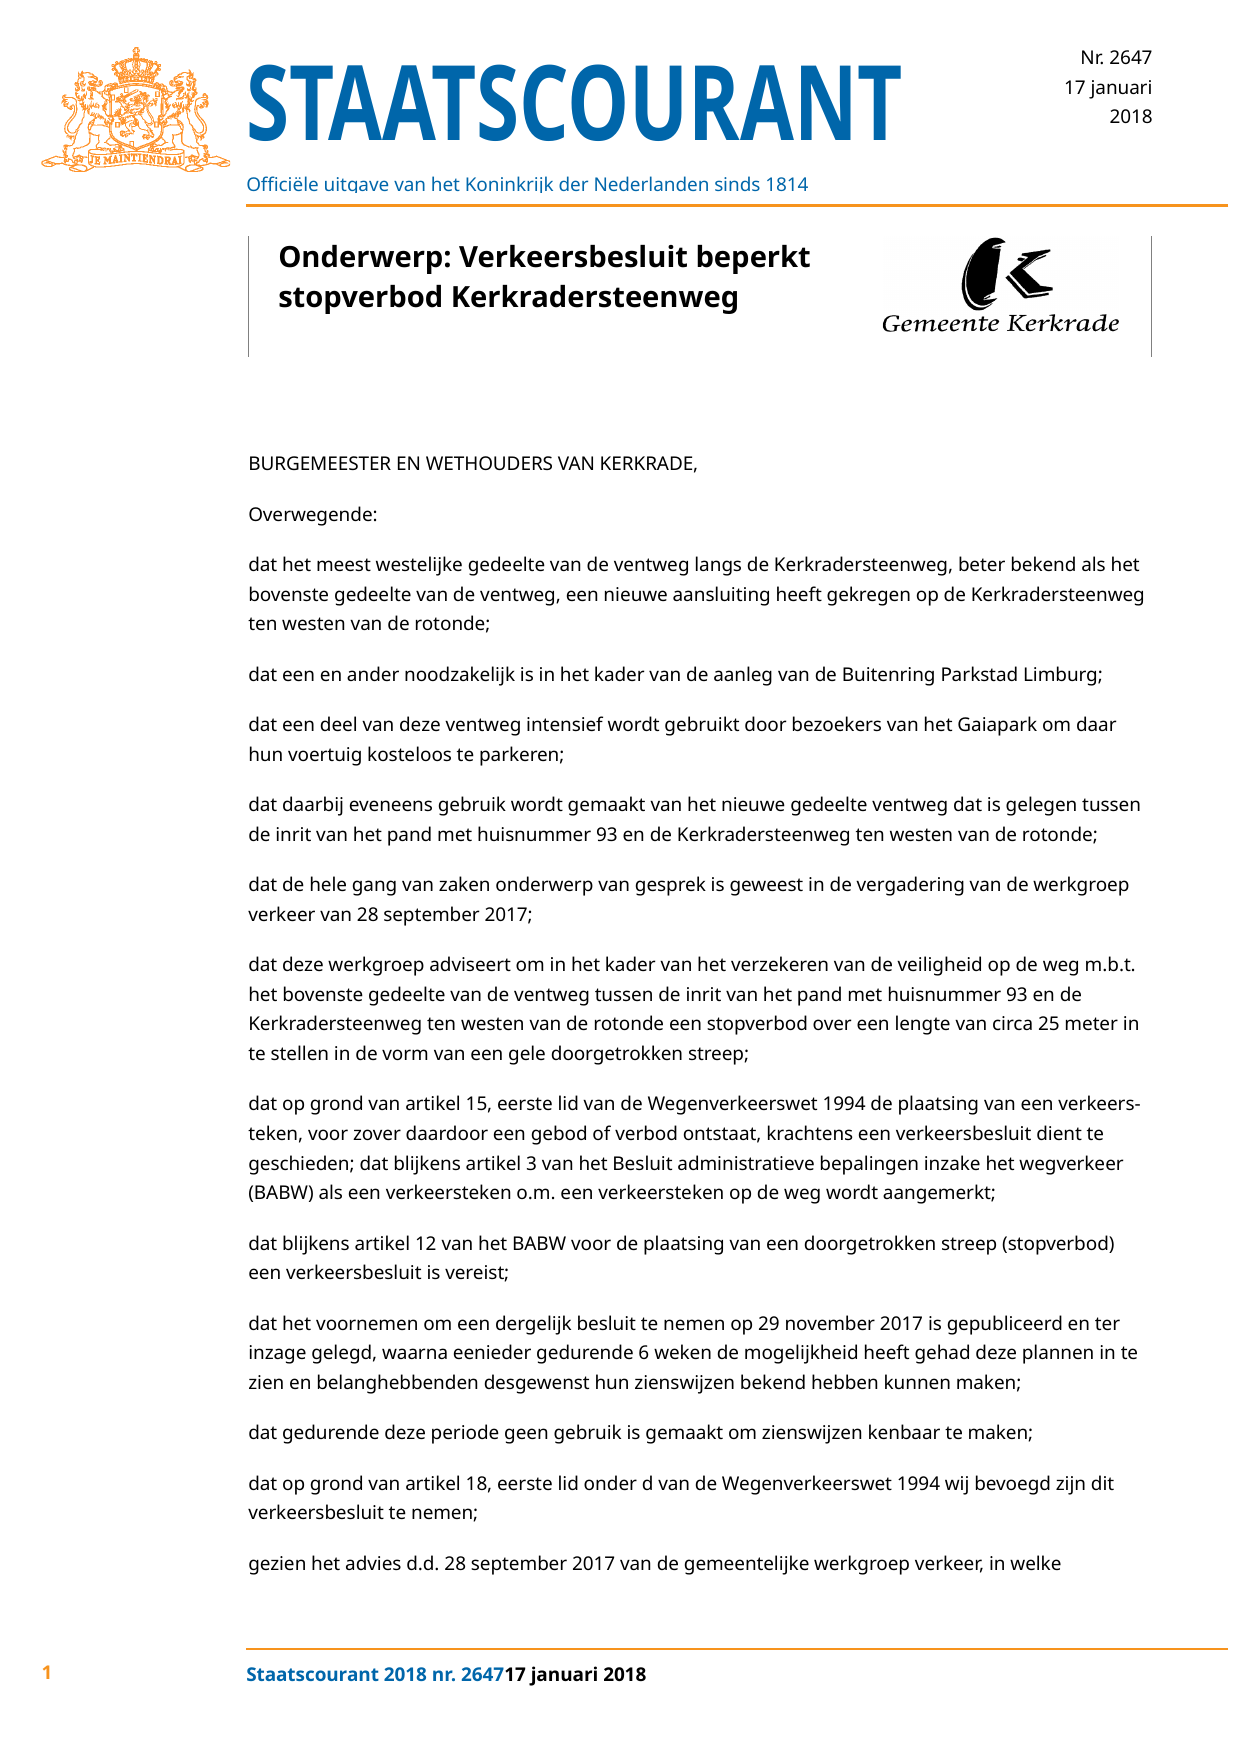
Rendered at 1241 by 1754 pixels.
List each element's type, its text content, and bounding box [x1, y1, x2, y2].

text dat op grond van artikel 15, eerste lid van de Wegenverkeerswet 1994 de plaatsing van een verkeers-teken, voor zover daardoor een gebod of verbod ontstaat, krachtens een verkeersbesluit dient te geschieden; dat blijkens artikel 3 van het Besluit administratieve bepalingen inzake het wegverkeer (BABW) als een verkeersteken o.m. een verkeersteken op de weg wordt aangemerkt; [248, 1091, 1152, 1205]
text Overwegende: [248, 501, 1152, 527]
text gezien het advies d.d. 28 september 2017 van de gemeentelijke werkgroep verkeer, in welke [248, 1550, 1152, 1576]
picture [882, 236, 1119, 332]
text dat blijkens artikel 12 van het BABW voor de plaatsing van een doorgetrokken streep (stopverbod) een verkeersbesluit is vereist; [248, 1230, 1152, 1285]
table_header [850, 236, 1151, 357]
text dat deze werkgroep adviseert om in het kader van het verzekeren van de veiligheid op de weg m.b.t. het bovenste gedeelte van de ventweg tussen de inrit van het pand met huisnummer 93 en de Kerkradersteenweg ten westen van de rotonde een stopverbod over een lengte van circa 25 meter in te stellen in de vorm van een gele doorgetrokken streep; [248, 951, 1152, 1066]
text dat het voornemen om een dergelijk besluit te nemen op 29 november 2017 is gepubliceerd en ter inzage gelegd, waarna eenieder gedurende 6 weken de mogelijkheid heeft gehad deze plannen in te zien en belanghebbenden desgewenst hun zienswijzen bekend hebben kunnen maken; [248, 1310, 1152, 1395]
table_header Onderwerp: Verkeersbesluit beperkt stopverbod Kerkradersteenweg [249, 236, 850, 357]
text dat daarbij eveneens gebruik wordt gemaakt van het nieuwe gedeelte ventweg dat is gelegen tussen de inrit van het pand met huisnummer 93 en de Kerkradersteenweg ten westen van de rotonde; [248, 791, 1152, 847]
text dat het meest westelijke gedeelte van de ventweg langs de Kerkradersteenweg, beter bekend als het bovenste gedeelte van de ventweg, een nieuwe aansluiting heeft gekregen op de Kerkradersteenweg ten westen van de rotonde; [248, 551, 1152, 636]
text BURGEMEESTER EN WETHOUDERS VAN KERKRADE, [248, 451, 1152, 476]
text dat een deel van deze ventweg intensief wordt gebruikt door bezoekers van het Gaiapark om daar hun voertuig kosteloos te parkeren; [248, 711, 1152, 767]
picture [41, 47, 231, 172]
text dat een en ander noodzakelijk is in het kader van de aanleg van de Buitenring Parkstad Limburg; [248, 661, 1152, 687]
text dat de hele gang van zaken onderwerp van gesprek is geweest in de vergadering van de werkgroep verkeer van 28 september 2017; [248, 871, 1152, 927]
text dat op grond van artikel 18, eerste lid onder d van de Wegenverkeerswet 1994 wij bevoegd zijn dit verkeersbesluit te nemen; [248, 1470, 1152, 1525]
text dat gedurende deze periode geen gebruik is gemaakt om zienswijzen kenbaar te maken; [248, 1419, 1152, 1445]
